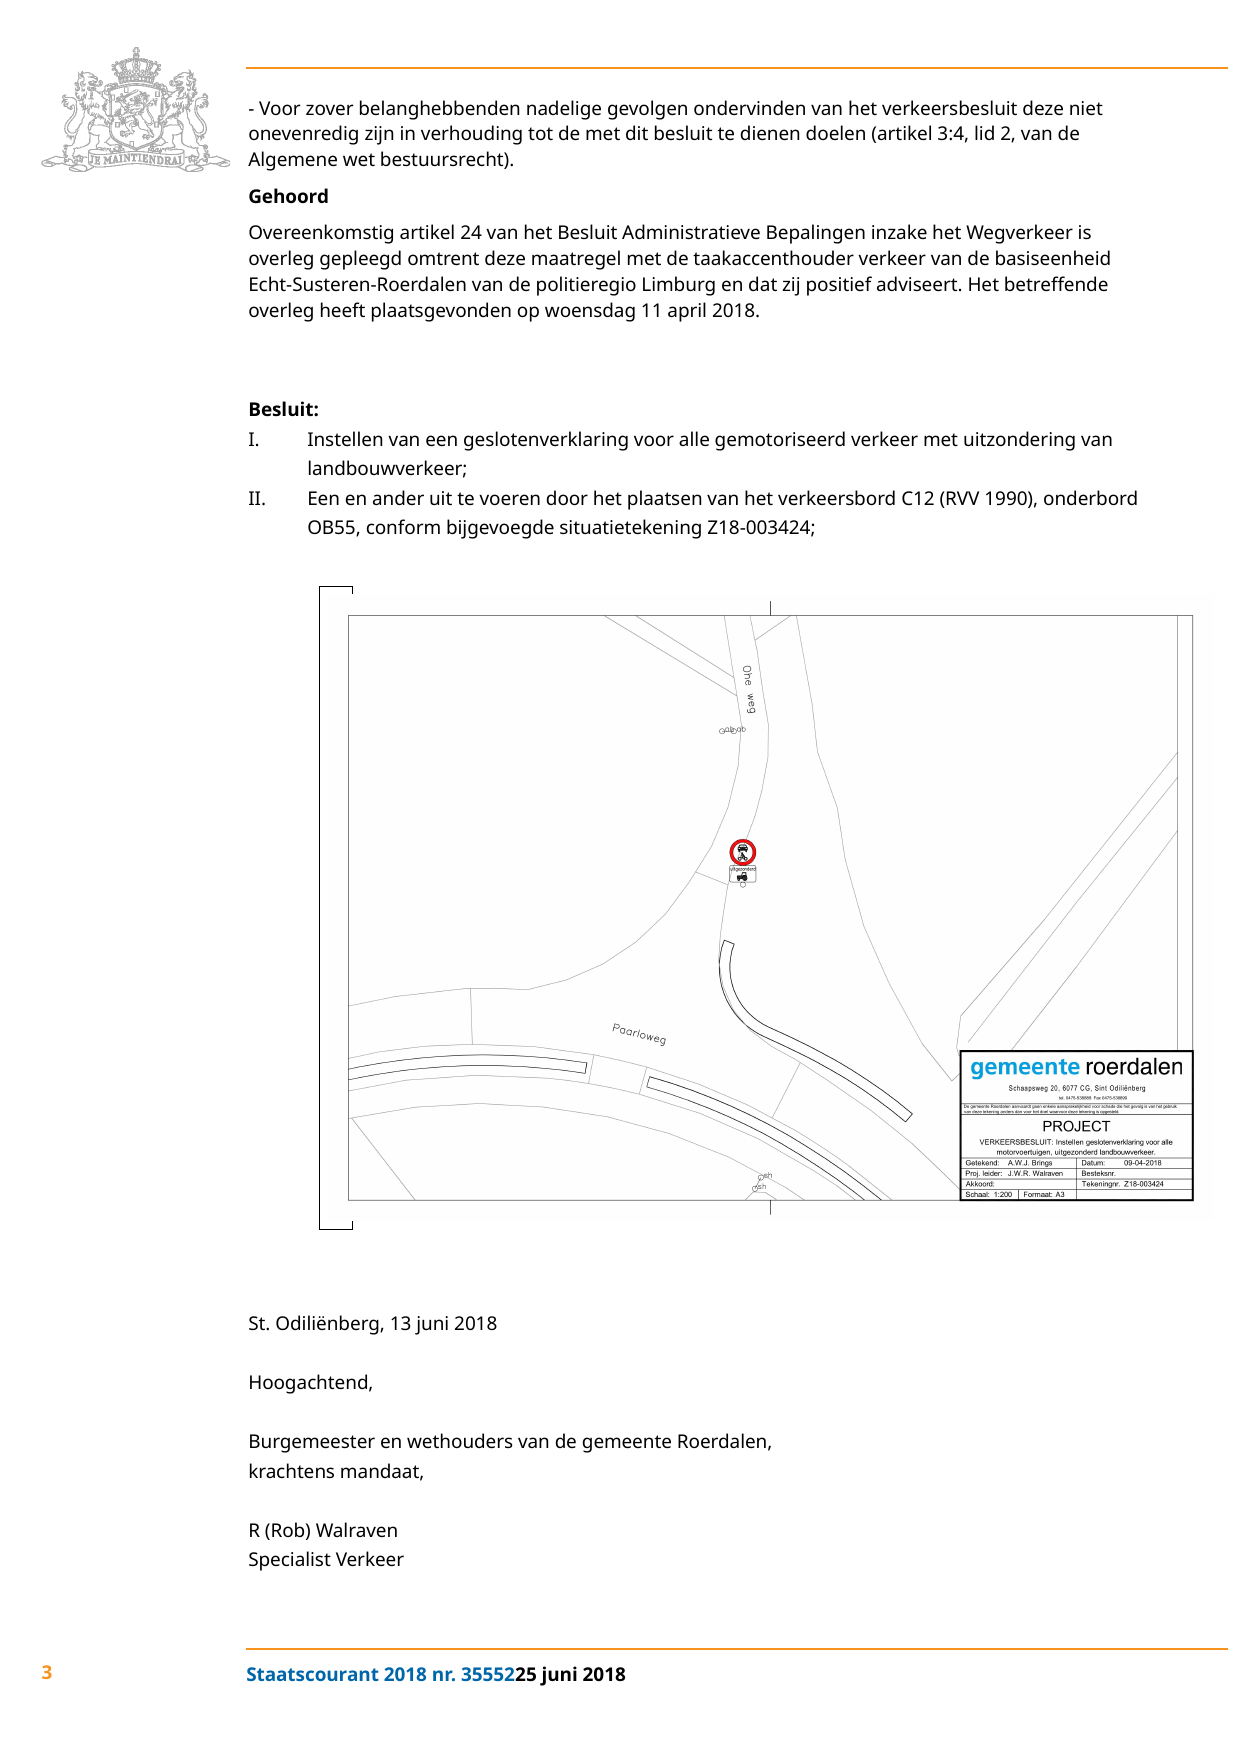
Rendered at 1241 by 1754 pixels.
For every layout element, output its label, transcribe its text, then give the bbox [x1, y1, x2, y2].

picture [41, 47, 231, 172]
text St. Odiliënberg, 13 juni 2018 [248, 1310, 1152, 1336]
text Specialist Verkeer [248, 1547, 1152, 1572]
text - Voor zover belanghebbenden nadelige gevolgen ondervinden van het verkeersbesluit deze niet onevenredig zijn in verhouding tot de met dit besluit te dienen doelen (artikel 3:4, lid 2, van de Algemene wet bestuursrecht). [248, 95, 1152, 172]
text Besluit: [248, 396, 1152, 422]
text Overeenkomstig artikel 24 van het Besluit Administratieve Bepalingen inzake het Wegverkeer is overleg gepleegd omtrent deze maatregel met de taakaccenthouder verkeer van de basiseenheid Echt-Susteren-Roerdalen van de politieregio Limburg en dat zij positief adviseert. Het betreffende overleg heeft plaatsgevonden op woensdag 11 april 2018. [248, 219, 1152, 322]
picture [327, 594, 1214, 1221]
text krachtens mandaat, [248, 1458, 1152, 1483]
list Instellen van een geslotenverklaring voor alle gemotoriseerd verkeer met uitzondering van landbouwverkeer; [248, 426, 1152, 481]
text R (Rob) Walraven [248, 1517, 1152, 1543]
list Een en ander uit te voeren door het plaatsen van het verkeersbord C12 (RVV 1990), onderbord OB55, conform bijgevoegde situatietekening Z18-003424; [248, 485, 1152, 540]
text Hoogachtend, [248, 1369, 1152, 1395]
text Burgemeester en wethouders van de gemeente Roerdalen, [248, 1428, 1152, 1454]
text Gehoord [248, 183, 1152, 209]
